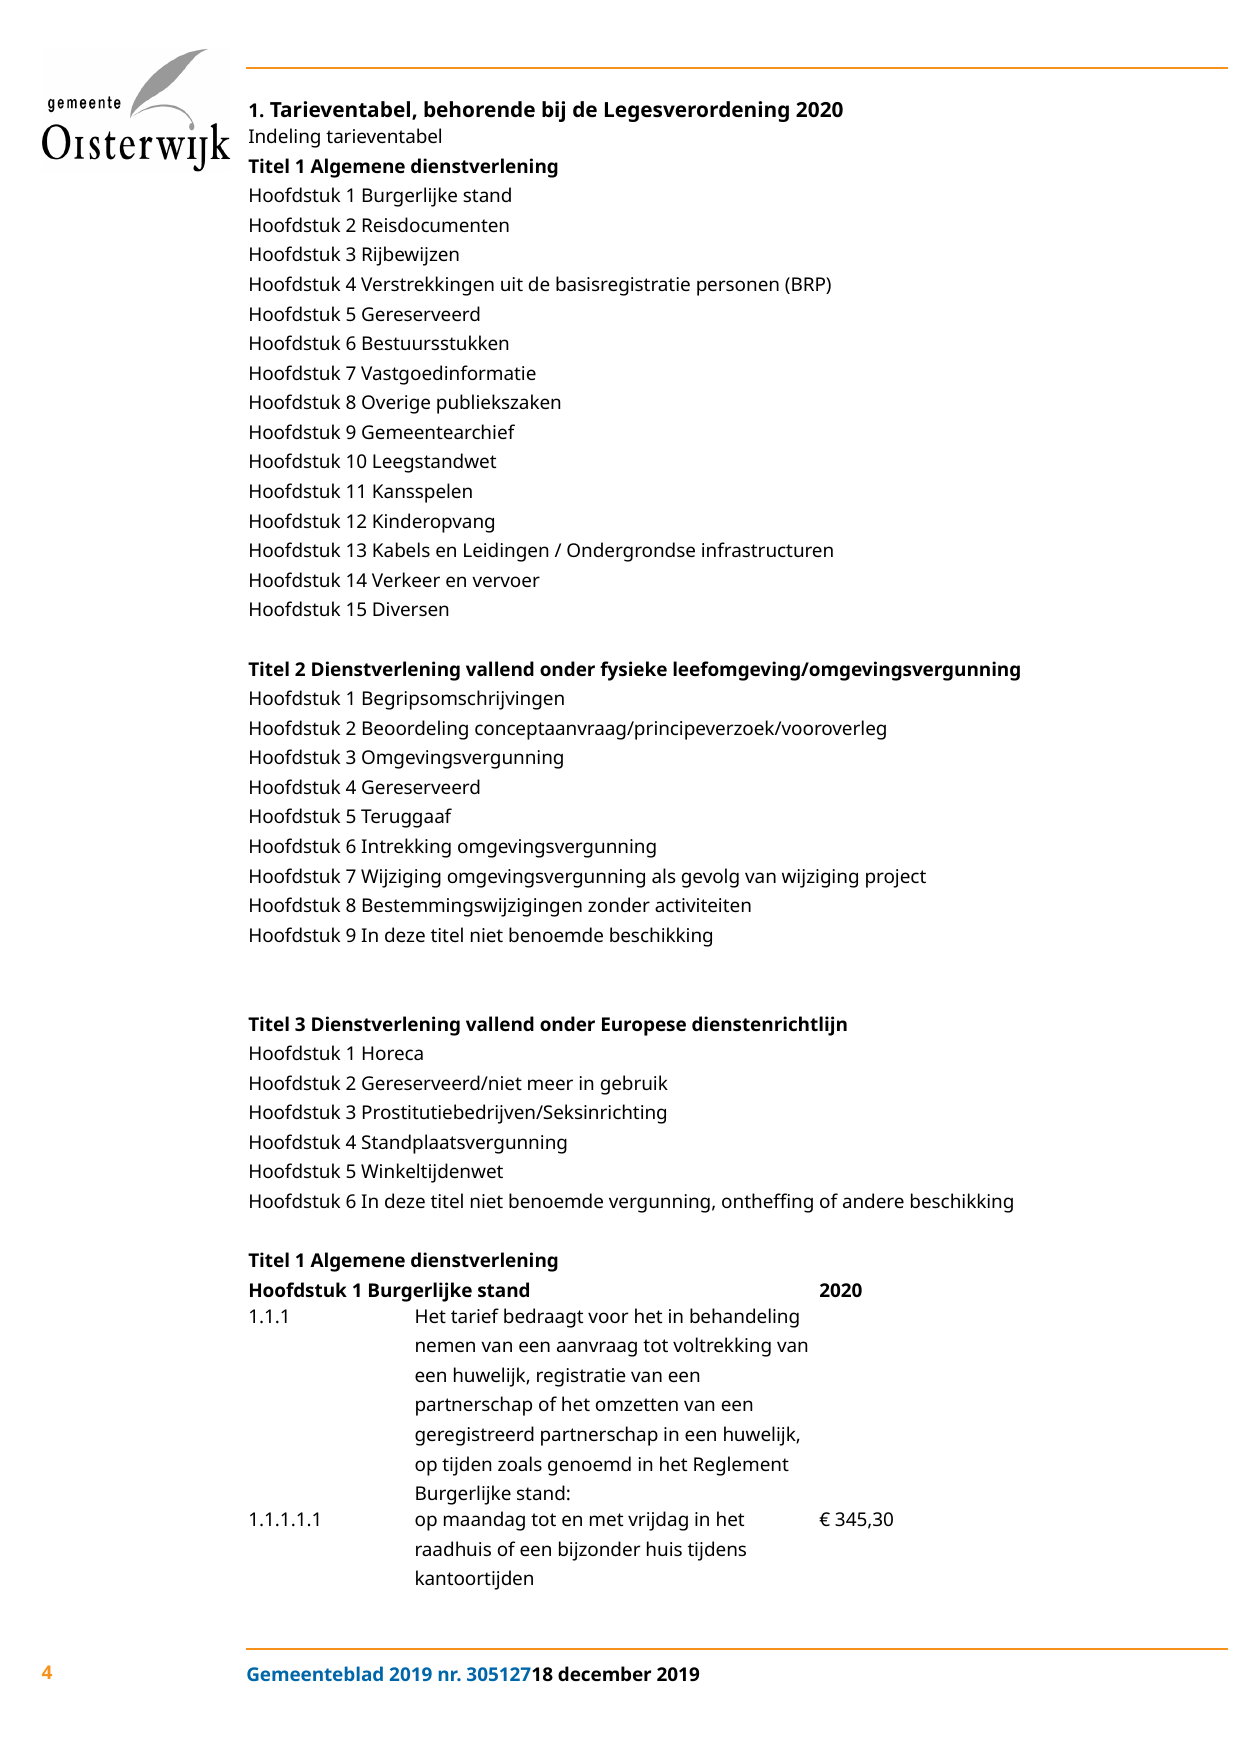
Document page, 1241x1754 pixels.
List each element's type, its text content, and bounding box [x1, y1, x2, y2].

text Hoofdstuk 5 Winkeltijdenwet [248, 1159, 1152, 1184]
text Titel 1 Algemene dienstverlening [248, 153, 1152, 179]
picture [41, 47, 231, 172]
text 1. Tarieventabel, behorende bij de Legesverordening 2020 [248, 95, 1152, 123]
table_cell € 345,30 [819, 1506, 985, 1591]
text Hoofdstuk 6 In deze titel niet benoemde vergunning, ontheffing of andere beschikking [248, 1188, 1152, 1214]
text Hoofdstuk 8 Bestemmingswijzigingen zonder activiteiten [248, 892, 1152, 918]
table_cell Het tarief bedraagt voor het in behandeling nemen van een aanvraag tot voltrekking van een huwelijk, registratie van een partnerschap of het omzetten van een geregistreerd partnerschap in een huwelijk, op tijden zoals genoemd in het Reglement Burgerlijke stand: [414, 1303, 819, 1506]
text Hoofdstuk 12 Kinderopvang [248, 508, 1152, 534]
text Hoofdstuk 6 Bestuursstukken [248, 330, 1152, 356]
table_cell [819, 1303, 985, 1506]
table_header Hoofdstuk 1 Burgerlijke stand [248, 1277, 819, 1303]
text Hoofdstuk 3 Rijbewijzen [248, 242, 1152, 267]
text Hoofdstuk 15 Diversen [248, 597, 1152, 622]
text Hoofdstuk 13 Kabels en Leidingen / Ondergrondse infrastructuren [248, 537, 1152, 563]
text Hoofdstuk 3 Omgevingsvergunning [248, 744, 1152, 770]
text Hoofdstuk 1 Horeca [248, 1040, 1152, 1066]
text Hoofdstuk 14 Verkeer en vervoer [248, 567, 1152, 593]
text Hoofdstuk 7 Vastgoedinformatie [248, 360, 1152, 386]
text Hoofdstuk 2 Gereserveerd/niet meer in gebruik [248, 1070, 1152, 1096]
text Titel 1 Algemene dienstverlening [248, 1247, 1152, 1273]
text Hoofdstuk 5 Teruggaaf [248, 804, 1152, 829]
text Hoofdstuk 10 Leegstandwet [248, 449, 1152, 474]
text Hoofdstuk 8 Overige publiekszaken [248, 389, 1152, 415]
text Titel 2 Dienstverlening vallend onder fysieke leefomgeving/omgevingsvergunning [248, 656, 1152, 682]
text Hoofdstuk 2 Reisdocumenten [248, 212, 1152, 238]
table_cell op maandag tot en met vrijdag in het raadhuis of een bijzonder huis tijdens kantoortijden [414, 1506, 819, 1591]
text Indeling tarieventabel [248, 123, 1152, 149]
text Hoofdstuk 9 Gemeentearchief [248, 419, 1152, 445]
text Hoofdstuk 2 Beoordeling conceptaanvraag/principeverzoek/vooroverleg [248, 715, 1152, 741]
text Hoofdstuk 4 Standplaatsvergunning [248, 1129, 1152, 1155]
table_header 2020 [819, 1277, 985, 1303]
text Hoofdstuk 4 Gereserveerd [248, 774, 1152, 800]
text Hoofdstuk 9 In deze titel niet benoemde beschikking [248, 922, 1152, 948]
text Hoofdstuk 1 Begripsomschrijvingen [248, 685, 1152, 711]
text Hoofdstuk 5 Gereserveerd [248, 301, 1152, 327]
text Hoofdstuk 1 Burgerlijke stand [248, 182, 1152, 208]
text Hoofdstuk 11 Kansspelen [248, 478, 1152, 504]
text Hoofdstuk 3 Prostitutiebedrijven/Seksinrichting [248, 1099, 1152, 1125]
text Hoofdstuk 4 Verstrekkingen uit de basisregistratie personen (BRP) [248, 271, 1152, 297]
table_cell 1.1.1.1.1 [248, 1506, 414, 1591]
text Hoofdstuk 6 Intrekking omgevingsvergunning [248, 833, 1152, 859]
table_cell 1.1.1 [248, 1303, 414, 1506]
text Hoofdstuk 7 Wijziging omgevingsvergunning als gevolg van wijziging project [248, 863, 1152, 889]
text Titel 3 Dienstverlening vallend onder Europese dienstenrichtlijn [248, 1011, 1152, 1037]
